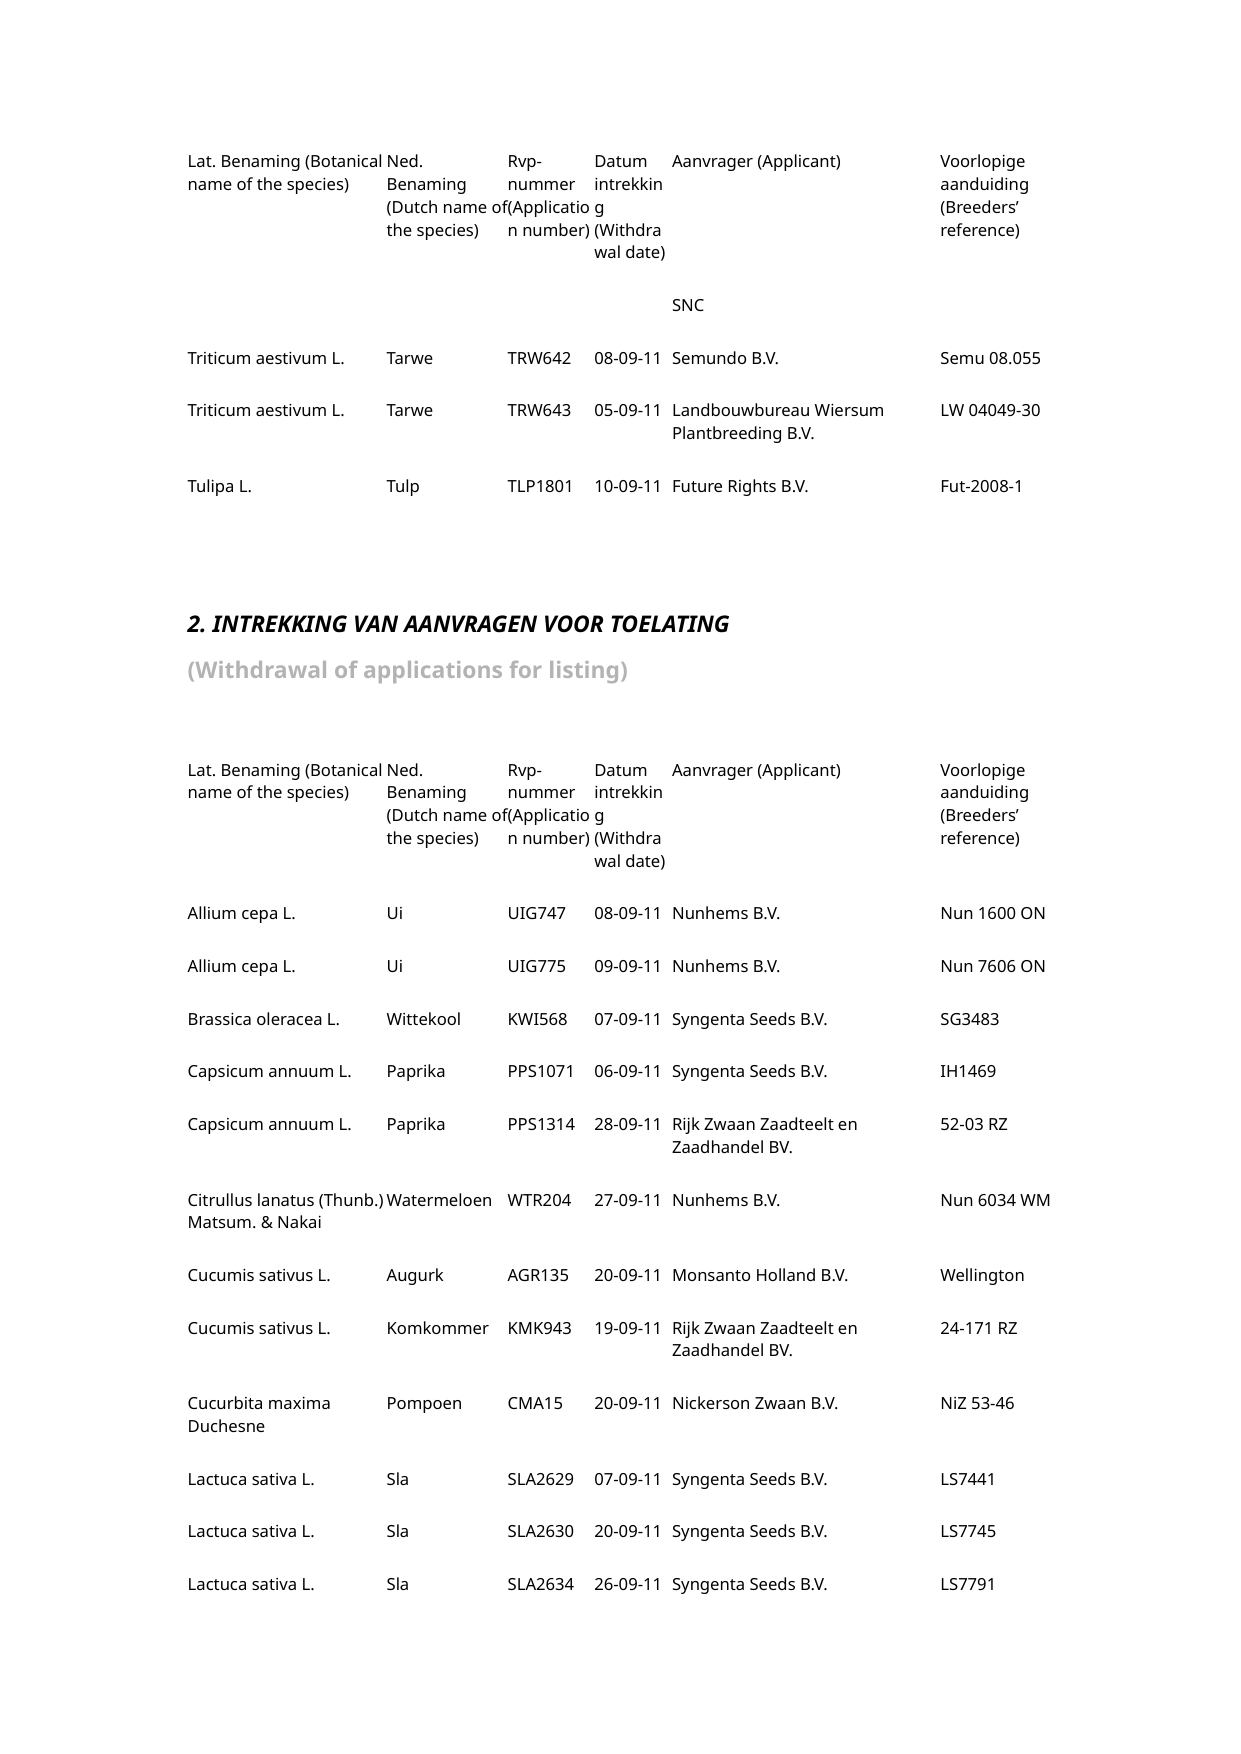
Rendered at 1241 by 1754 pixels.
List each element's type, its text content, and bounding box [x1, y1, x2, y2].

table_cell 10-09-11 [594, 474, 672, 527]
table_cell 20-09-11 [594, 1520, 672, 1573]
table_cell 20-09-11 [594, 1264, 672, 1316]
table_cell AGR135 [508, 1264, 594, 1316]
table_cell SG3483 [940, 1008, 1053, 1060]
table_cell Nunhems B.V. [672, 902, 940, 955]
table_cell Tulipa L. [188, 474, 386, 527]
table_cell Lactuca sativa L. [188, 1467, 386, 1520]
table_cell PPS1071 [508, 1060, 594, 1113]
table_cell Tarwe [386, 399, 507, 474]
table_cell Triticum aestivum L. [188, 346, 386, 399]
table_cell [594, 294, 672, 346]
table_header Ned. Benaming (Dutch name of the species) [386, 150, 507, 293]
table_cell 20-09-11 [594, 1392, 672, 1467]
table_cell Monsanto Holland B.V. [672, 1264, 940, 1316]
table_cell Lactuca sativa L. [188, 1520, 386, 1573]
table_header Lat. Benaming (Botanical name of the species) [188, 759, 386, 902]
table_cell IH1469 [940, 1060, 1053, 1113]
table_cell [940, 294, 1053, 346]
table_cell Nunhems B.V. [672, 1188, 940, 1264]
table_cell NiZ 53-46 [940, 1392, 1053, 1467]
table_cell Paprika [386, 1113, 507, 1188]
table_header Ned. Benaming (Dutch name of the species) [386, 759, 507, 902]
table_cell Rijk Zwaan Zaadteelt en Zaadhandel BV. [672, 1316, 940, 1392]
table_cell Syngenta Seeds B.V. [672, 1008, 940, 1060]
table_cell Nickerson Zwaan B.V. [672, 1392, 940, 1467]
table_cell Augurk [386, 1264, 507, 1316]
table_header Voorlopige aanduiding (Breeders’ reference) [940, 150, 1053, 293]
table_header Aanvrager (Applicant) [672, 150, 940, 293]
table_cell Allium cepa L. [188, 955, 386, 1007]
table_cell 09-09-11 [594, 955, 672, 1007]
table_cell Cucumis sativus L. [188, 1264, 386, 1316]
table_cell Nunhems B.V. [672, 955, 940, 1007]
table_cell Tarwe [386, 346, 507, 399]
table_cell Nun 1600 ON [940, 902, 1053, 955]
table_cell 05-09-11 [594, 399, 672, 474]
table_cell 07-09-11 [594, 1467, 672, 1520]
table_cell 19-09-11 [594, 1316, 672, 1392]
table_cell Nun 7606 ON [940, 955, 1053, 1007]
table_header Rvp-nummer (Application number) [508, 759, 594, 902]
table_cell Sla [386, 1573, 507, 1595]
table_cell Citrullus lanatus (Thunb.) Matsum. & Nakai [188, 1188, 386, 1264]
table_cell Nun 6034 WM [940, 1188, 1053, 1264]
table_header Rvp-nummer (Application number) [508, 150, 594, 293]
table_cell Syngenta Seeds B.V. [672, 1573, 940, 1595]
table_header Aanvrager (Applicant) [672, 759, 940, 902]
table_cell TRW642 [508, 346, 594, 399]
text (Withdrawal of applications for listing) [187, 654, 1053, 686]
table_cell Lactuca sativa L. [188, 1573, 386, 1595]
table_cell Watermeloen [386, 1188, 507, 1264]
table_cell CMA15 [508, 1392, 594, 1467]
table_cell Ui [386, 955, 507, 1007]
table_cell LS7441 [940, 1467, 1053, 1520]
table_cell TLP1801 [508, 474, 594, 527]
table_cell 28-09-11 [594, 1113, 672, 1188]
table_cell Ui [386, 902, 507, 955]
table_cell UIG775 [508, 955, 594, 1007]
table_cell 26-09-11 [594, 1573, 672, 1595]
table_cell Semundo B.V. [672, 346, 940, 399]
table_cell Tulp [386, 474, 507, 527]
table_cell Capsicum annuum L. [188, 1060, 386, 1113]
table_cell 52-03 RZ [940, 1113, 1053, 1188]
table_cell Capsicum annuum L. [188, 1113, 386, 1188]
table_cell Triticum aestivum L. [188, 399, 386, 474]
table_cell Landbouwbureau Wiersum Plantbreeding B.V. [672, 399, 940, 474]
table_cell UIG747 [508, 902, 594, 955]
table_cell KMK943 [508, 1316, 594, 1392]
table_cell [508, 294, 594, 346]
table_cell SNC [672, 294, 940, 346]
table_cell Allium cepa L. [188, 902, 386, 955]
table_cell PPS1314 [508, 1113, 594, 1188]
table_cell [386, 294, 507, 346]
table_cell Pompoen [386, 1392, 507, 1467]
table_cell Cucurbita maxima Duchesne [188, 1392, 386, 1467]
table_cell 08-09-11 [594, 902, 672, 955]
table_cell SLA2629 [508, 1467, 594, 1520]
table_cell 07-09-11 [594, 1008, 672, 1060]
table_cell WTR204 [508, 1188, 594, 1264]
table_cell Wittekool [386, 1008, 507, 1060]
table_cell Fut-2008-1 [940, 474, 1053, 527]
table_cell Paprika [386, 1060, 507, 1113]
table_header Datum intrekking (Withdrawal date) [594, 150, 672, 293]
table_cell Syngenta Seeds B.V. [672, 1467, 940, 1520]
table_cell 06-09-11 [594, 1060, 672, 1113]
table_cell 08-09-11 [594, 346, 672, 399]
table_cell KWI568 [508, 1008, 594, 1060]
table_header Voorlopige aanduiding (Breeders’ reference) [940, 759, 1053, 902]
table_cell Wellington [940, 1264, 1053, 1316]
table_cell LW 04049-30 [940, 399, 1053, 474]
table_cell Syngenta Seeds B.V. [672, 1060, 940, 1113]
table_cell [188, 294, 386, 346]
table_cell LS7745 [940, 1520, 1053, 1573]
table_cell SLA2630 [508, 1520, 594, 1573]
table_cell Future Rights B.V. [672, 474, 940, 527]
table_cell Syngenta Seeds B.V. [672, 1520, 940, 1573]
table_header Lat. Benaming (Botanical name of the species) [188, 150, 386, 293]
table_header Datum intrekking (Withdrawal date) [594, 759, 672, 902]
table_cell Sla [386, 1467, 507, 1520]
subtitle 2. INTREKKING VAN AANVRAGEN VOOR TOELATING [187, 608, 1053, 639]
table_cell Rijk Zwaan Zaadteelt en Zaadhandel BV. [672, 1113, 940, 1188]
table_cell LS7791 [940, 1573, 1053, 1595]
table_cell 24-171 RZ [940, 1316, 1053, 1392]
table_cell Cucumis sativus L. [188, 1316, 386, 1392]
table_cell TRW643 [508, 399, 594, 474]
table_cell Sla [386, 1520, 507, 1573]
table_cell Semu 08.055 [940, 346, 1053, 399]
table_cell SLA2634 [508, 1573, 594, 1595]
table_cell 27-09-11 [594, 1188, 672, 1264]
table_cell Brassica oleracea L. [188, 1008, 386, 1060]
table_cell Komkommer [386, 1316, 507, 1392]
